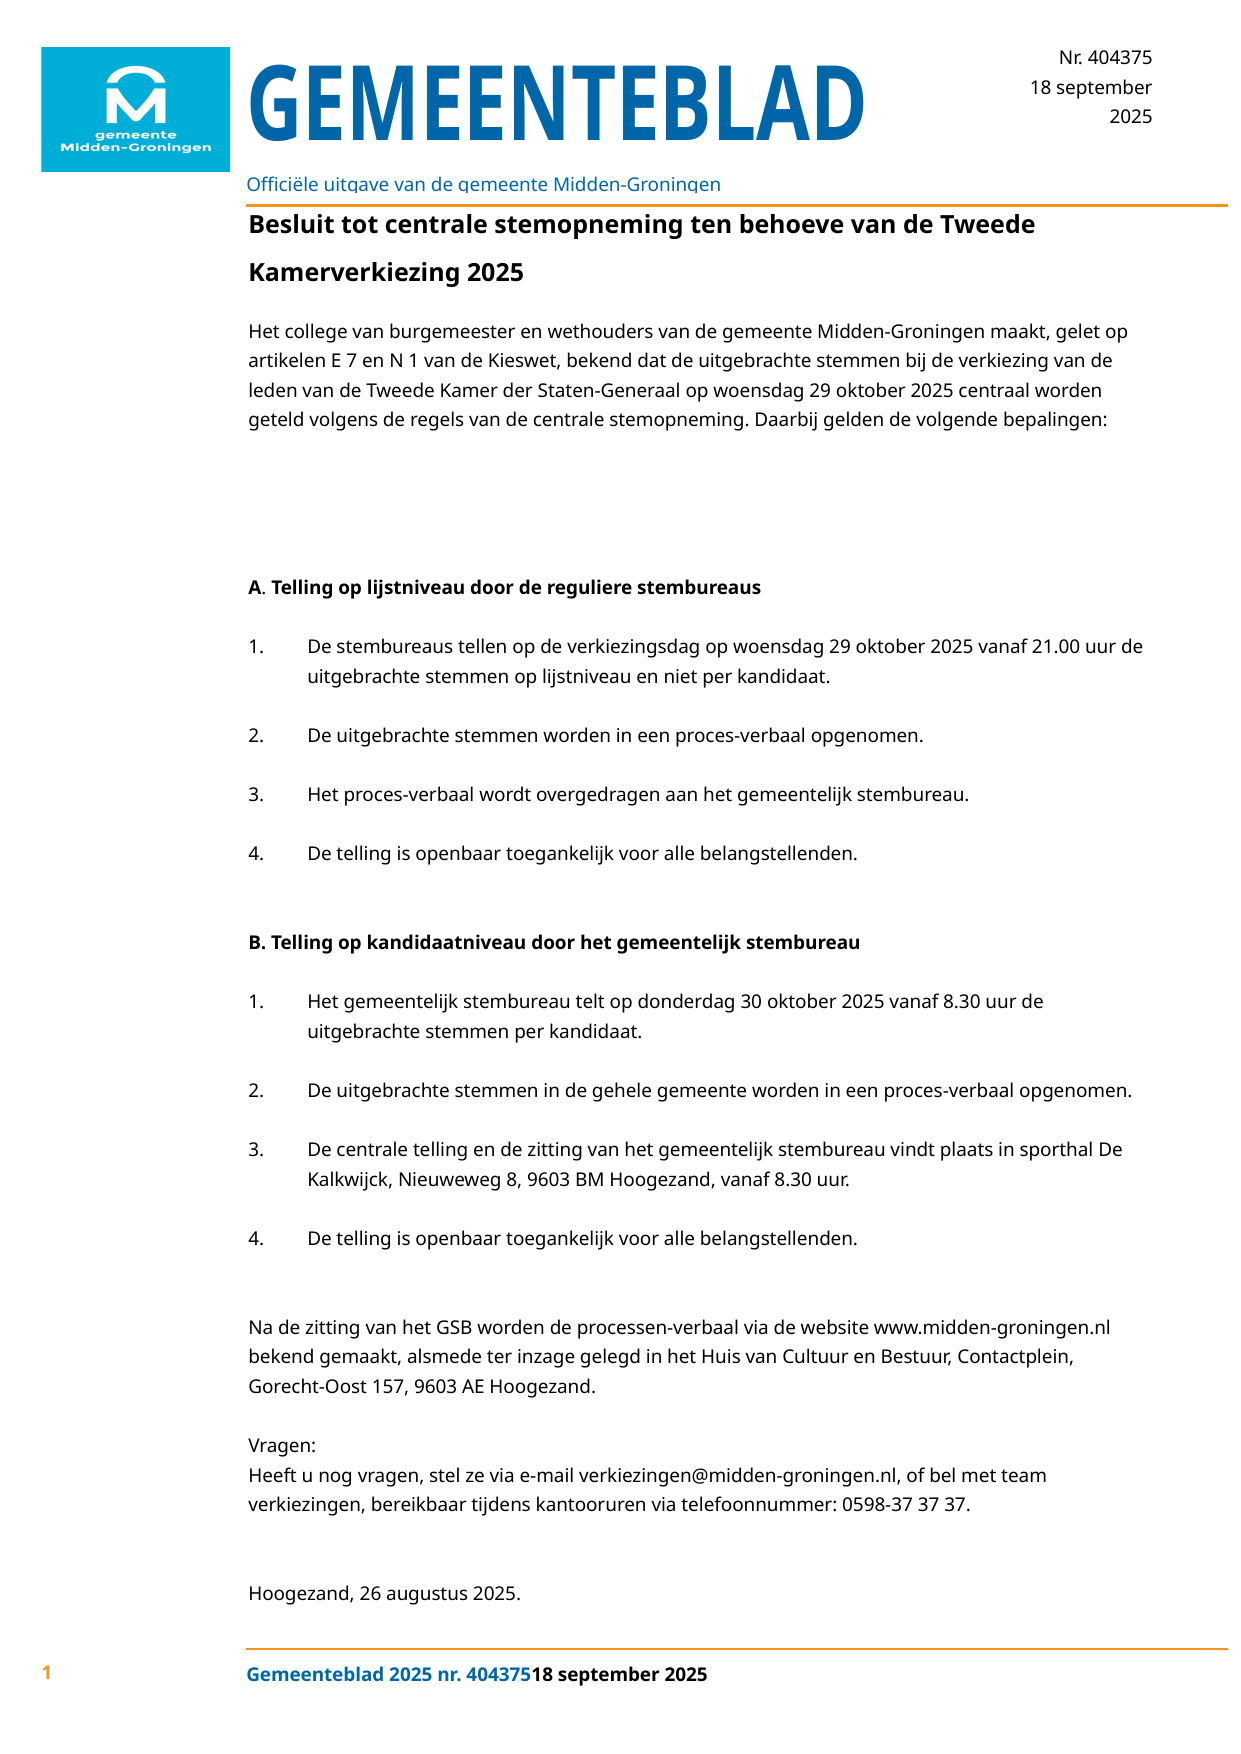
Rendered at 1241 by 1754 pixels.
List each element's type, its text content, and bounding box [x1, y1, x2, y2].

list De uitgebrachte stemmen in de gehele gemeente worden in een proces-verbaal opgenomen. [248, 1077, 1152, 1103]
text Het college van burgemeester en wethouders van de gemeente Midden-Groningen maakt, gelet op artikelen E 7 en N 1 van de Kieswet, bekend dat de uitgebrachte stemmen bij de verkiezing van de leden van de Tweede Kamer der Staten-Generaal op woensdag 29 oktober 2025 centraal worden geteld volgens de regels van de centrale stemopneming. Daarbij gelden de volgende bepalingen: [248, 318, 1152, 432]
picture [184, 146, 190, 153]
text Vragen: [248, 1432, 1152, 1458]
text Na de zitting van het GSB worden de processen-verbaal via de website www.midden-groningen.nl bekend gemaakt, alsmede ter inzage gelegd in het Huis van Cultuur en Bestuur, Contactplein, Gorecht-Oost 157, 9603 AE Hoogezand. [248, 1314, 1152, 1399]
list De uitgebrachte stemmen worden in een proces-verbaal opgenomen. [248, 722, 1152, 748]
text Besluit tot centrale stemopneming ten behoeve van de Tweede Kamerverkiezing 2025 [248, 207, 1152, 288]
list Het gemeentelijk stembureau telt op donderdag 30 oktober 2025 vanaf 8.30 uur de uitgebrachte stemmen per kandidaat. [248, 988, 1152, 1044]
list De stembureaus tellen op de verkiezingsdag op woensdag 29 oktober 2025 vanaf 21.00 uur de uitgebrachte stemmen op lijstniveau en niet per kandidaat. [248, 633, 1152, 689]
text B. Telling op kandidaatniveau door het gemeentelijk stembureau [248, 929, 1152, 955]
list De centrale telling en de zitting van het gemeentelijk stembureau vindt plaats in sporthal De Kalkwijck, Nieuweweg 8, 9603 BM Hoogezand, vanaf 8.30 uur. [248, 1136, 1152, 1192]
picture [107, 89, 165, 122]
list Het proces-verbaal wordt overgedragen aan het gemeentelijk stembureau. [248, 781, 1152, 807]
text Heeft u nog vragen, stel ze via e-mail verkiezingen@midden-groningen.nl, of bel met team verkiezingen, bereikbaar tijdens kantooruren via telefoonnummer: 0598-37 37 37. [248, 1462, 1152, 1517]
list De telling is openbaar toegankelijk voor alle belangstellenden. [248, 841, 1152, 866]
text A. Telling op lijstniveau door de reguliere stembureaus [248, 574, 1152, 600]
list De telling is openbaar toegankelijk voor alle belangstellenden. [248, 1225, 1152, 1251]
picture [108, 66, 164, 82]
text Hoogezand, 26 augustus 2025. [248, 1580, 1152, 1606]
